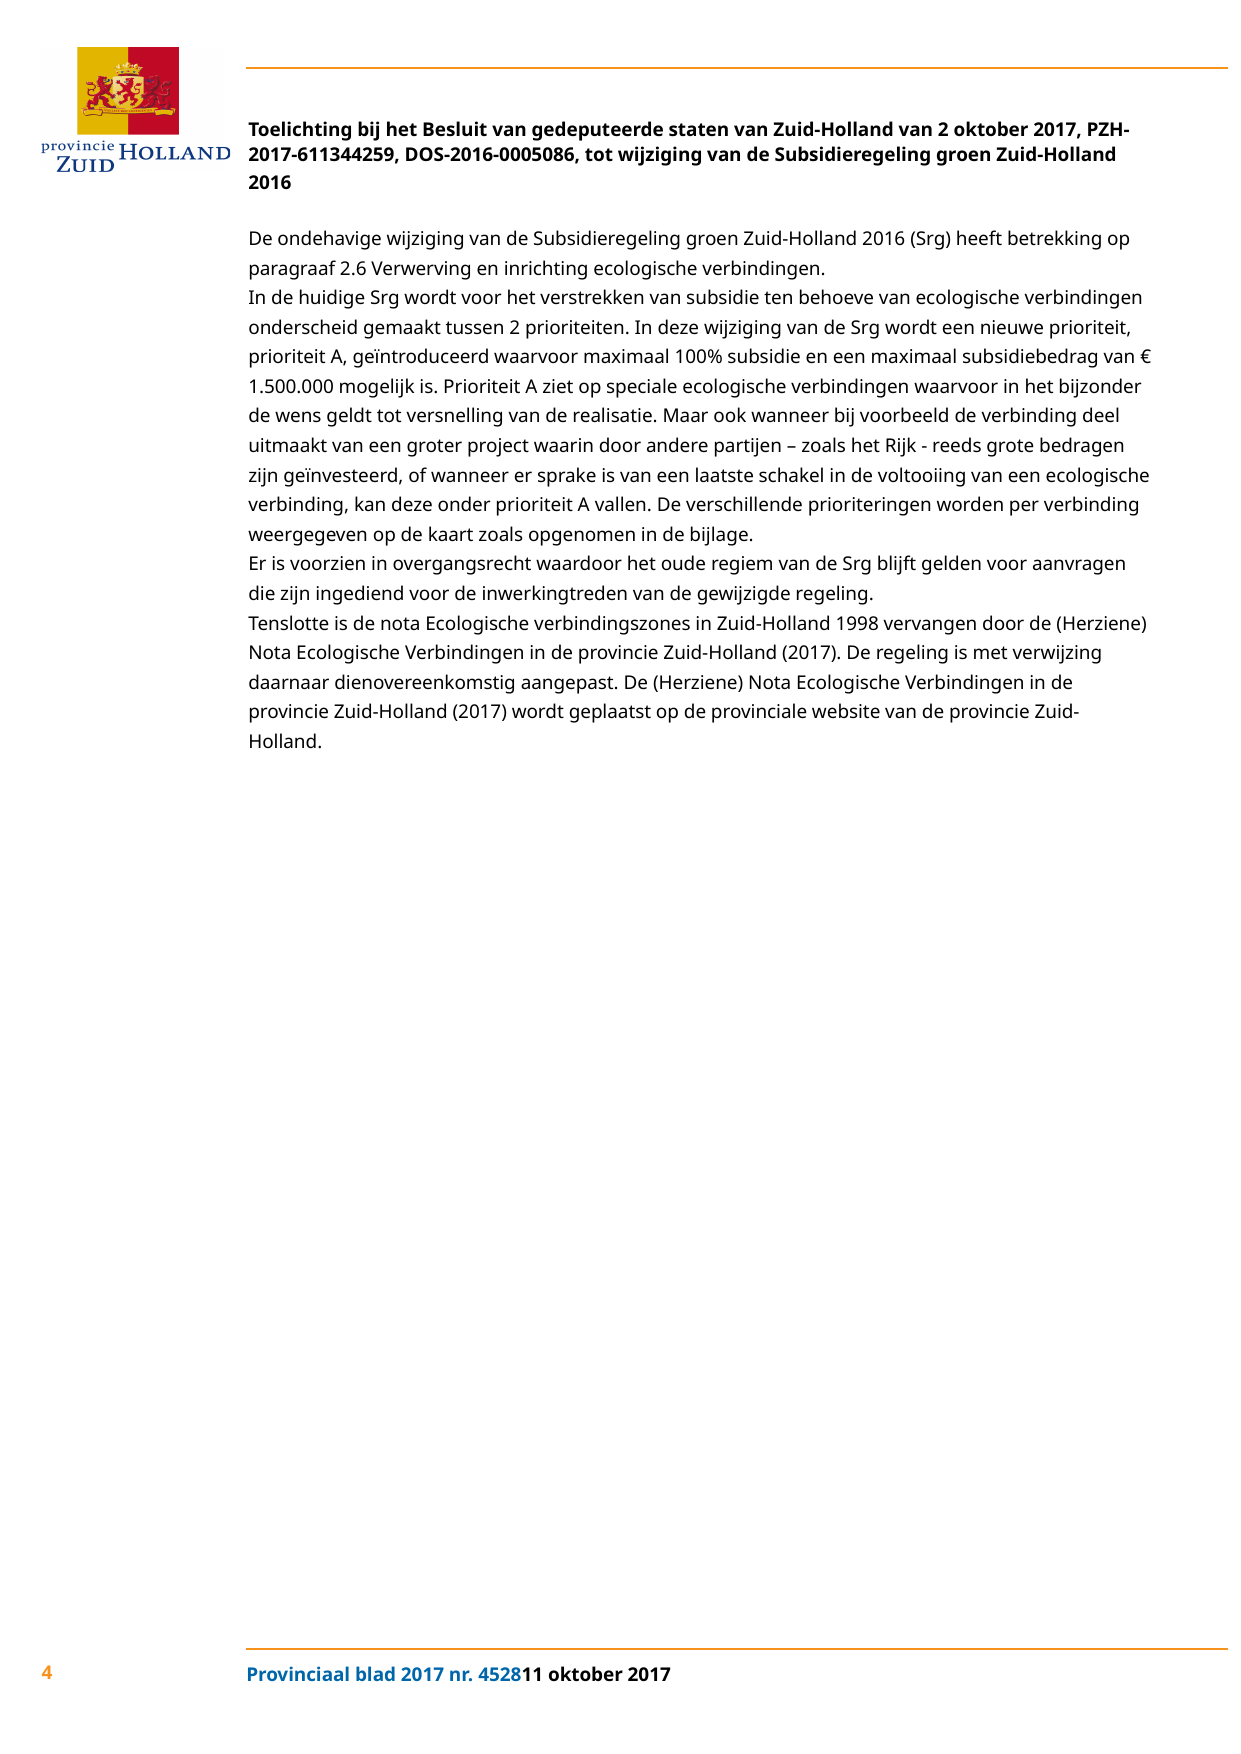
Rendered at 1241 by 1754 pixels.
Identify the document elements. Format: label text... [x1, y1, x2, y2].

text Er is voorzien in overgangsrecht waardoor het oude regiem van de Srg blijft gelden voor aanvragen die zijn ingediend voor de inwerkingtreden van de gewijzigde regeling. [248, 551, 1152, 606]
text Tenslotte is de nota Ecologische verbindingszones in Zuid-Holland 1998 vervangen door de (Herziene) Nota Ecologische Verbindingen in de provincie Zuid-Holland (2017). De regeling is met verwijzing daarnaar dienovereenkomstig aangepast. De (Herziene) Nota Ecologische Verbindingen in de provincie Zuid-Holland (2017) wordt geplaatst op de provinciale website van de provincie Zuid-Holland. [248, 610, 1152, 754]
picture [41, 47, 231, 172]
text In de huidige Srg wordt voor het verstrekken van subsidie ten behoeve van ecologische verbindingen onderscheid gemaakt tussen 2 prioriteiten. In deze wijziging van de Srg wordt een nieuwe prioriteit, prioriteit A, geïntroduceerd waarvoor maximaal 100% subsidie en een maximaal subsidiebedrag van € 1.500.000 mogelijk is. Prioriteit A ziet op speciale ecologische verbindingen waarvoor in het bijzonder de wens geldt tot versnelling van de realisatie. Maar ook wanneer bij voorbeeld de verbinding deel uitmaakt van een groter project waarin door andere partijen – zoals het Rijk - reeds grote bedragen zijn geïnvesteerd, of wanneer er sprake is van een laatste schakel in de voltooiing van een ecologische verbinding, kan deze onder prioriteit A vallen. De verschillende prioriteringen worden per verbinding weergegeven op de kaart zoals opgenomen in de bijlage. [248, 284, 1152, 547]
text De ondehavige wijziging van de Subsidieregeling groen Zuid-Holland 2016 (Srg) heeft betrekking op paragraaf 2.6 Verwerving en inrichting ecologische verbindingen. [248, 225, 1152, 281]
text Toelichting bij het Besluit van gedeputeerde staten van Zuid-Holland van 2 oktober 2017, PZH-2017-611344259, DOS-2016-0005086, tot wijziging van de Subsidieregeling groen Zuid-Holland 2016 [248, 116, 1152, 196]
